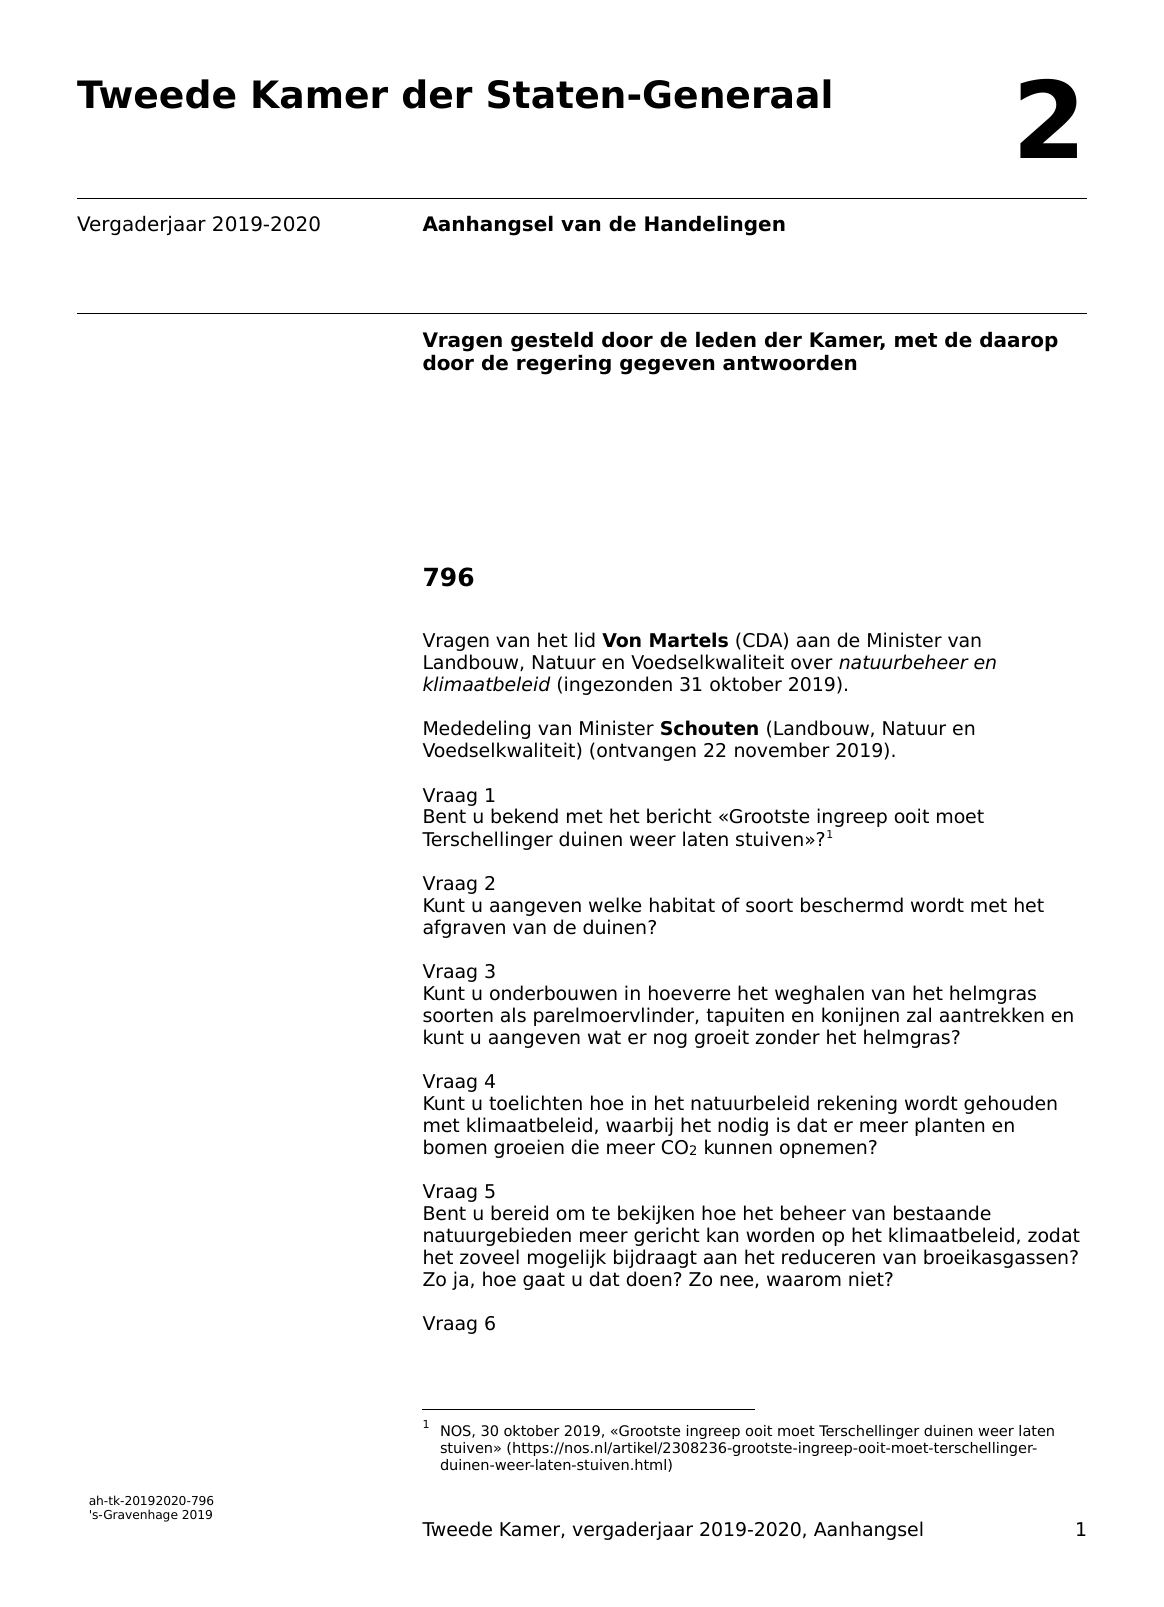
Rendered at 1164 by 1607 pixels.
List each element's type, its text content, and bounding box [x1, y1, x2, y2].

table_cell Vergaderjaar 2019-2020 [77, 199, 422, 313]
text Kunt u aangeven welke habitat of soort beschermd wordt met het afgraven van de duinen? [422, 894, 1087, 938]
text Kunt u toelichten hoe in het natuurbeleid rekening wordt gehouden met klimaatbeleid, waarbij het nodig is dat er meer planten en bomen groeien die meer CO2 kunnen opnemen? [422, 1093, 1087, 1159]
text Vragen van het lid Von Martels (CDA) aan de Minister van Landbouw, Natuur en Voedselkwaliteit over natuurbeheer en klimaatbeleid (ingezonden 31 oktober 2019). [422, 630, 1087, 696]
table_cell Aanhangsel van de Handelingen [422, 199, 1087, 313]
text 's-Gravenhage 2019 [88, 1508, 323, 1522]
text Vraag 6 [422, 1313, 1087, 1335]
table_cell Vragen gesteld door de leden der Kamer, met de daarop door de regering gegeven antwoorden [422, 314, 1087, 375]
table_header Tweede Kamer der Staten-Generaal [77, 59, 886, 198]
text ah-tk-20192020-796 [88, 1494, 323, 1508]
text NOS, 30 oktober 2019, «Grootste ingreep ooit moet Terschellinger duinen weer laten stuiven» (https://nos.nl/artikel/2308236-grootste-ingreep-ooit-moet-terschellinger-duinen-weer-laten-stuiven.html) [422, 1418, 1087, 1474]
text Vraag 5 [422, 1181, 1087, 1203]
text Vraag 4 [422, 1071, 1087, 1093]
text Vraag 1 [422, 784, 1087, 806]
text Bent u bereid om te bekijken hoe het beheer van bestaande natuurgebieden meer gericht kan worden op het klimaatbeleid, zodat het zoveel mogelijk bijdraagt aan het reduceren van broeikasgassen? Zo ja, hoe gaat u dat doen? Zo nee, waarom niet? [422, 1203, 1087, 1291]
text Kunt u onderbouwen in hoeverre het weghalen van het helmgras soorten als parelmoervlinder, tapuiten en konijnen zal aantrekken en kunt u aangeven wat er nog groeit zonder het helmgras? [422, 983, 1087, 1049]
text Bent u bekend met het bericht «Grootste ingreep ooit moet Terschellinger duinen weer laten stuiven»? [422, 806, 1087, 850]
table_header 2 [886, 59, 1087, 198]
text 796 [422, 563, 1087, 592]
text Vraag 3 [422, 961, 1087, 983]
text Vraag 2 [422, 873, 1087, 894]
text Mededeling van Minister Schouten (Landbouw, Natuur en Voedselkwaliteit) (ontvangen 22 november 2019). [422, 718, 1087, 762]
table_cell [77, 314, 422, 375]
